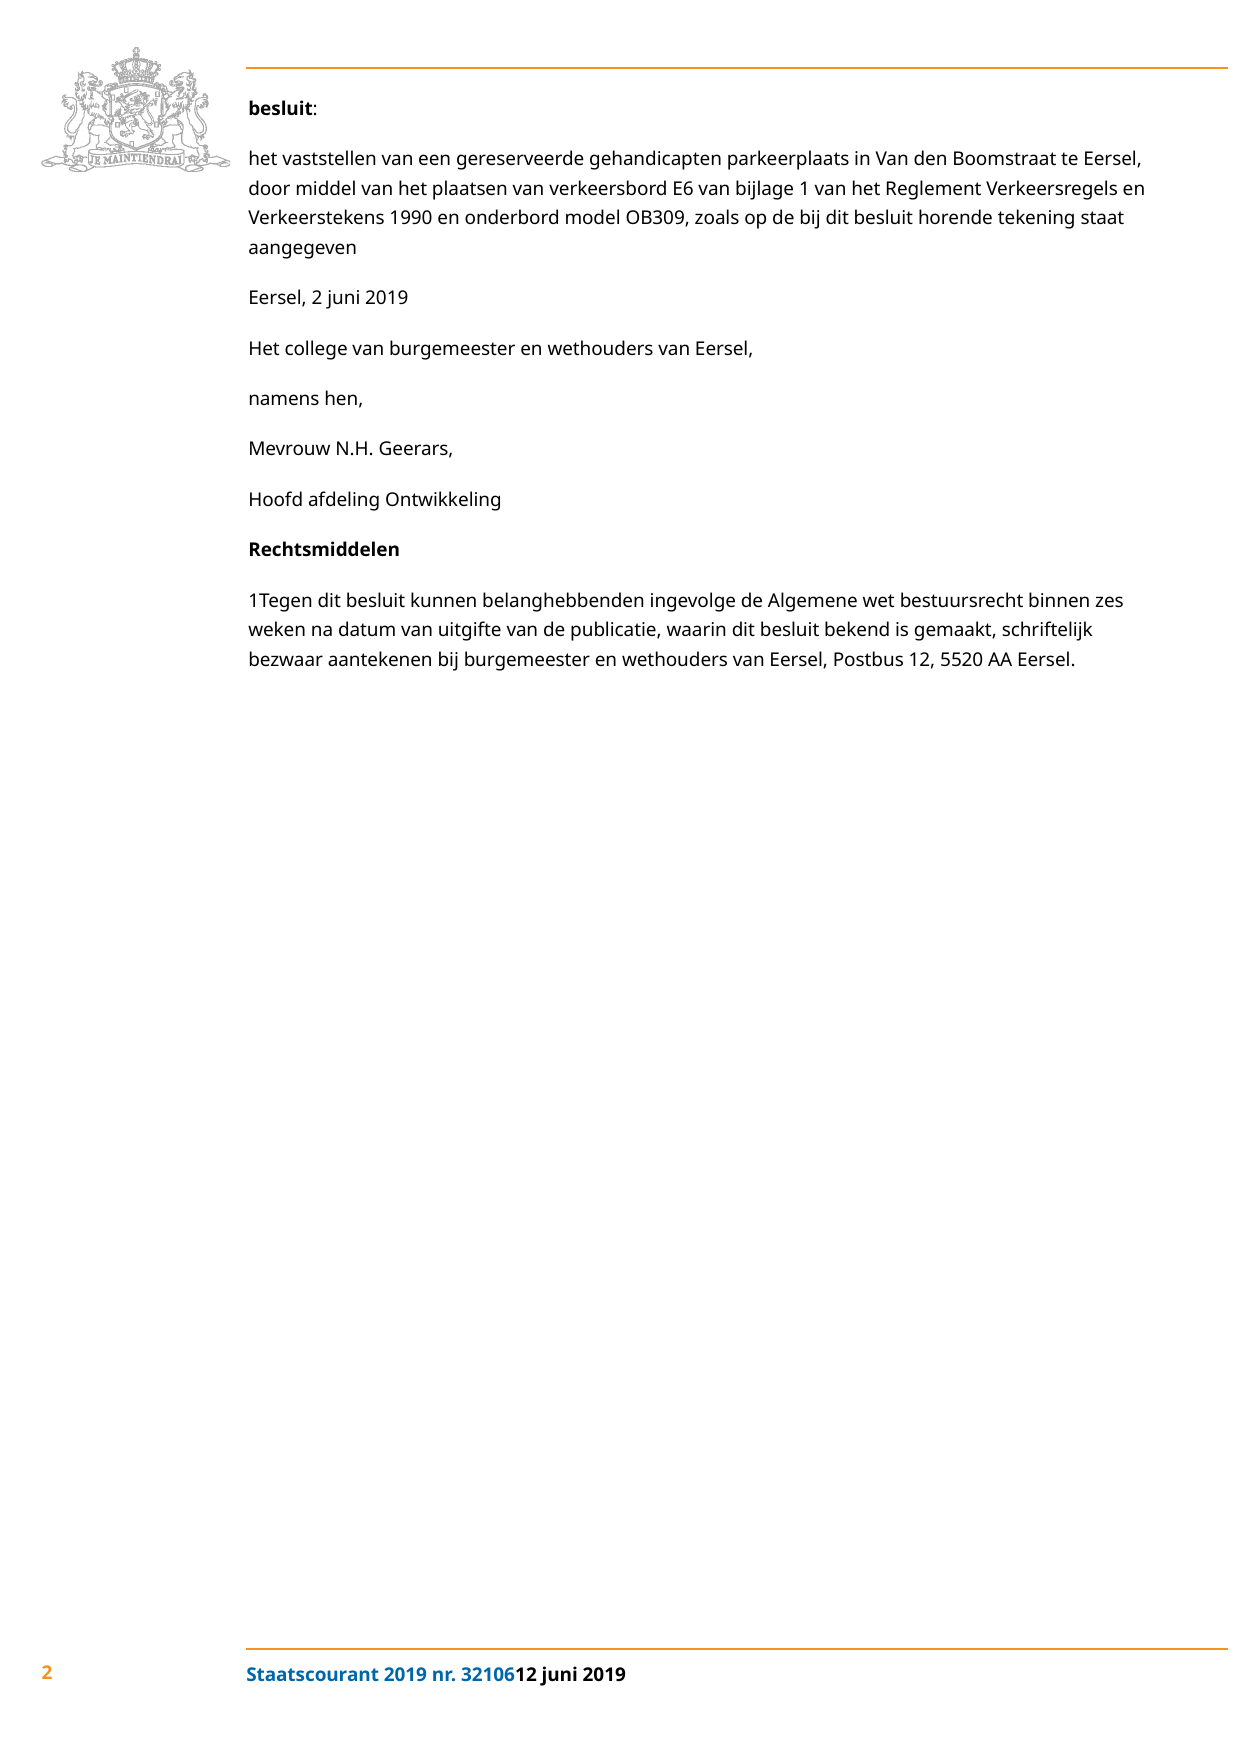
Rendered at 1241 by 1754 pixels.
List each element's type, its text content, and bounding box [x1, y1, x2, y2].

text namens hen, [248, 385, 1152, 411]
text Eersel, 2 juni 2019 [248, 284, 1152, 310]
text Mevrouw N.H. Geerars, [248, 436, 1152, 461]
text het vaststellen van een gereserveerde gehandicapten parkeerplaats in Van den Boomstraat te Eersel, door middel van het plaatsen van verkeersbord E6 van bijlage 1 van het Reglement Verkeersregels en Verkeerstekens 1990 en onderbord model OB309, zoals op de bij dit besluit horende tekening staat aangegeven [248, 145, 1152, 260]
text 1Tegen dit besluit kunnen belanghebbenden ingevolge de Algemene wet bestuursrecht binnen zes weken na datum van uitgifte van de publicatie, waarin dit besluit bekend is gemaakt, schriftelijk bezwaar aantekenen bij burgemeester en wethouders van Eersel, Postbus 12, 5520 AA Eersel. [248, 587, 1152, 672]
text Rechtsmiddelen [248, 536, 1152, 562]
text Het college van burgemeester en wethouders van Eersel, [248, 335, 1152, 361]
text besluit: [248, 95, 1152, 121]
text Hoofd afdeling Ontwikkeling [248, 486, 1152, 512]
picture [41, 47, 231, 172]
